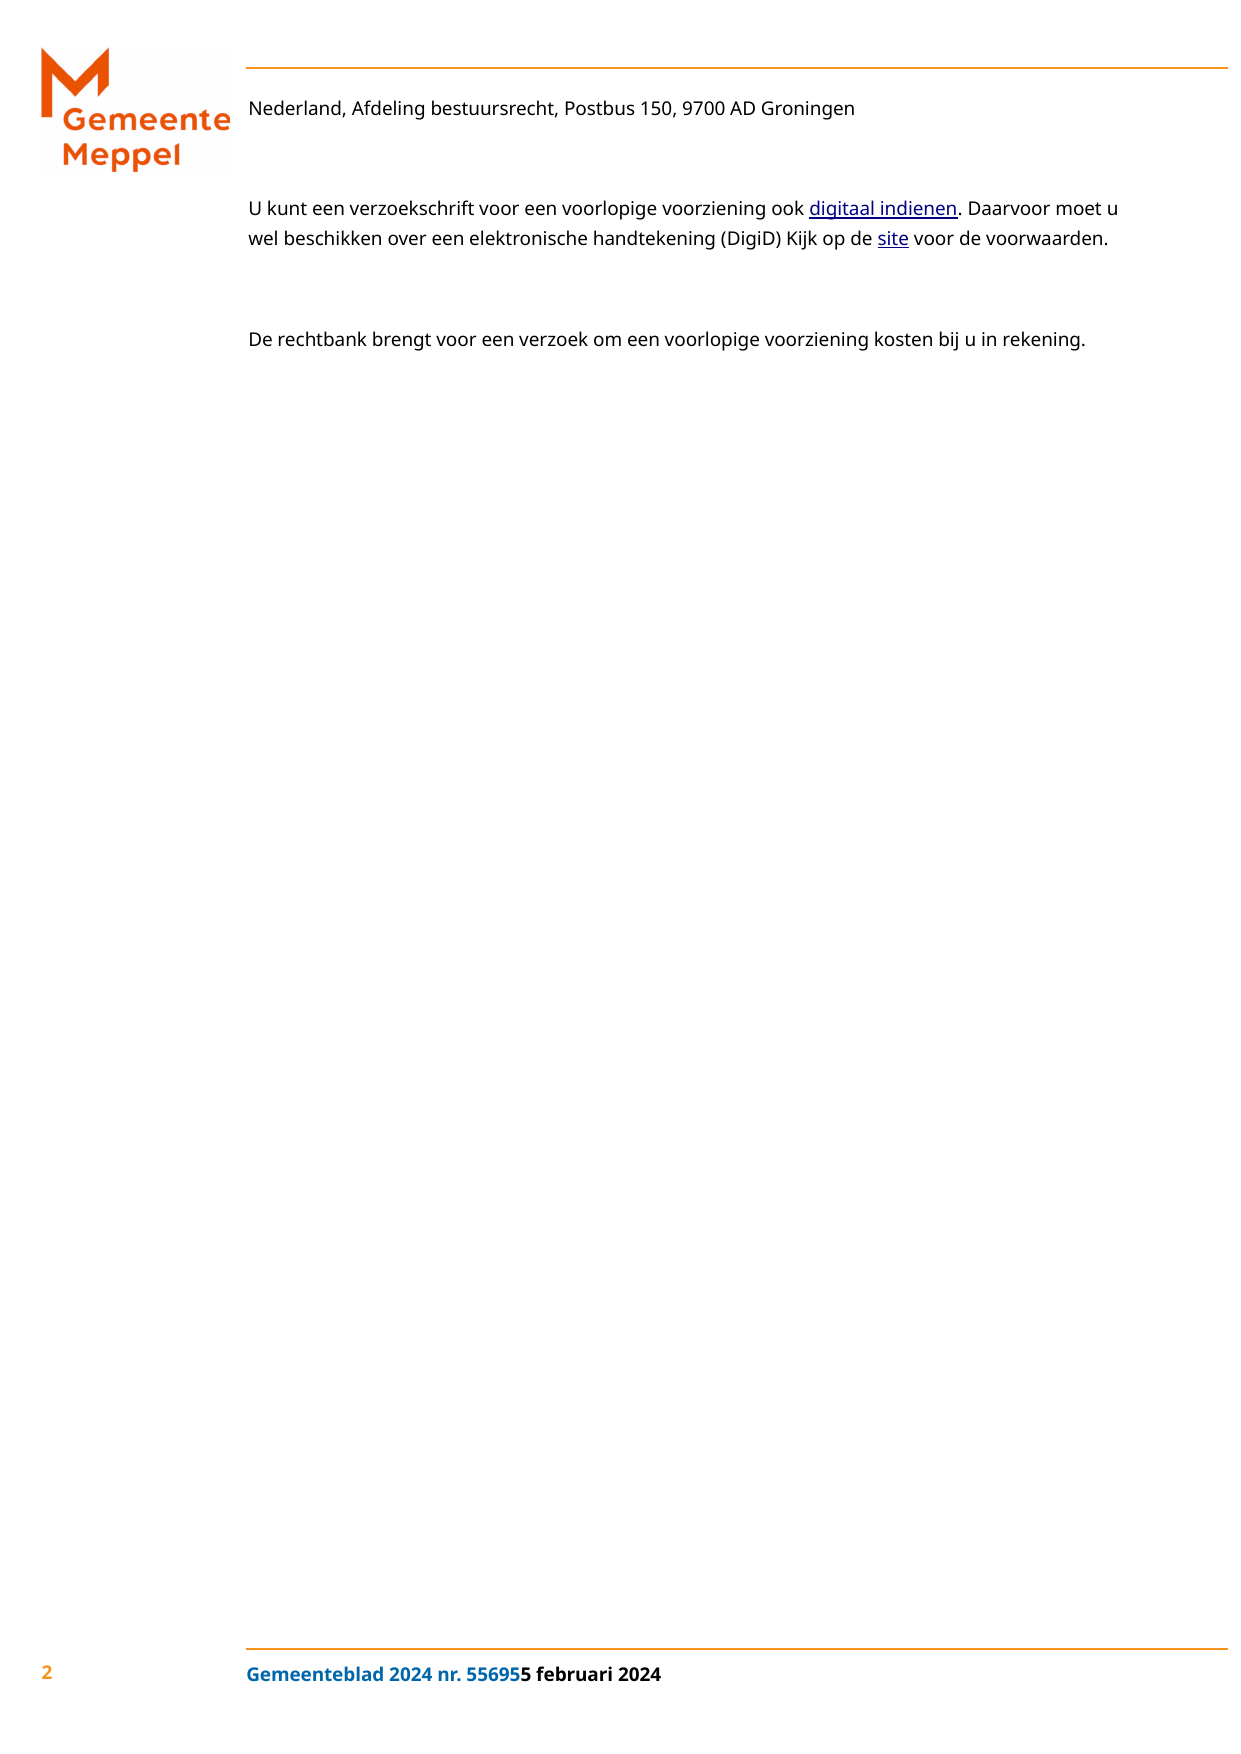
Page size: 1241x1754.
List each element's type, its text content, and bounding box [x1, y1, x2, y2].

text De rechtbank brengt voor een verzoek om een voorlopige voorziening kosten bij u in rekening. [248, 326, 1152, 352]
text U kunt een verzoekschrift voor een voorlopige voorziening ook digitaal indienen. Daarvoor moet u wel beschikken over een elektronische handtekening (DigiD) Kijk op de site voor de voorwaarden. [248, 196, 1152, 251]
picture [41, 47, 231, 172]
text Nederland, Afdeling bestuursrecht, Postbus 150, 9700 AD Groningen [248, 95, 1152, 121]
